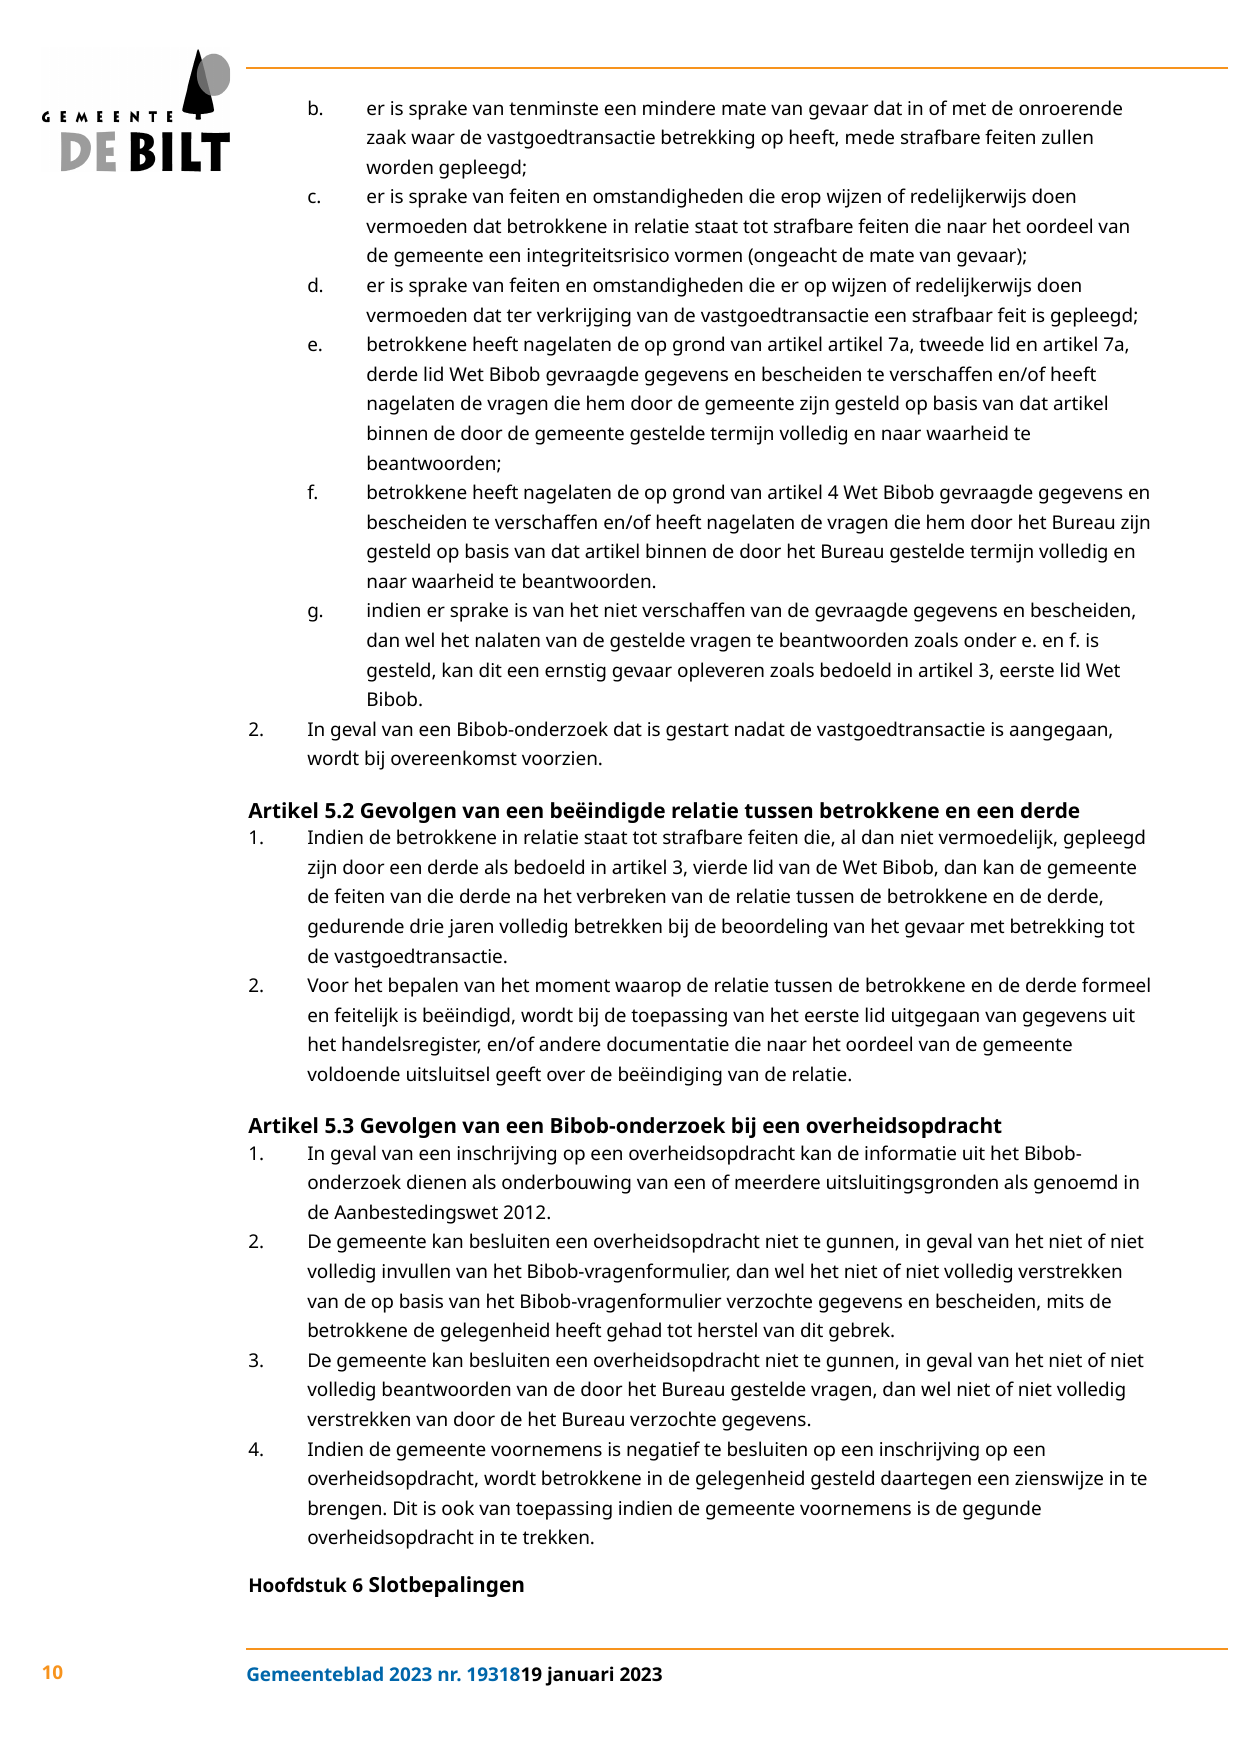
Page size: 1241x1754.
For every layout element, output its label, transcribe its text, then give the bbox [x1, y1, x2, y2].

list betrokkene heeft nagelaten de op grond van artikel artikel 7a, tweede lid en artikel 7a, derde lid Wet Bibob gevraagde gegevens en bescheiden te verschaffen en/of heeft nagelaten de vragen die hem door de gemeente zijn gesteld op basis van dat artikel binnen de door de gemeente gestelde termijn volledig en naar waarheid te beantwoorden; [307, 331, 1152, 476]
list In geval van een inschrijving op een overheidsopdracht kan de informatie uit het Bibob-onderzoek dienen als onderbouwing van een of meerdere uitsluitingsgronden als genoemd in de Aanbestedingswet 2012. [248, 1140, 1152, 1225]
list Indien de gemeente voornemens is negatief te besluiten op een inschrijving op een overheidsopdracht, wordt betrokkene in de gelegenheid gesteld daartegen een zienswijze in te brengen. Dit is ook van toepassing indien de gemeente voornemens is de gegunde overheidsopdracht in te trekken. [248, 1436, 1152, 1550]
list er is sprake van feiten en omstandigheden die er op wijzen of redelijkerwijs doen vermoeden dat ter verkrijging van de vastgoedtransactie een strafbaar feit is gepleegd; [307, 272, 1152, 328]
list De gemeente kan besluiten een overheidsopdracht niet te gunnen, in geval van het niet of niet volledig beantwoorden van de door het Bureau gestelde vragen, dan wel niet of niet volledig verstrekken van door de het Bureau verzochte gegevens. [248, 1347, 1152, 1432]
list De gemeente kan besluiten een overheidsopdracht niet te gunnen, in geval van het niet of niet volledig invullen van het Bibob-vragenformulier, dan wel het niet of niet volledig verstrekken van de op basis van het Bibob-vragenformulier verzochte gegevens en bescheiden, mits de betrokkene de gelegenheid heeft gehad tot herstel van dit gebrek. [248, 1229, 1152, 1343]
list betrokkene heeft nagelaten de op grond van artikel 4 Wet Bibob gevraagde gegevens en bescheiden te verschaffen en/of heeft nagelaten de vragen die hem door het Bureau zijn gesteld op basis van dat artikel binnen de door het Bureau gestelde termijn volledig en naar waarheid te beantwoorden. [307, 479, 1152, 594]
list Indien de betrokkene in relatie staat tot strafbare feiten die, al dan niet vermoedelijk, gepleegd zijn door een derde als bedoeld in artikel 3, vierde lid van de Wet Bibob, dan kan de gemeente de feiten van die derde na het verbreken van de relatie tussen de betrokkene en de derde, gedurende drie jaren volledig betrekken bij de beoordeling van het gevaar met betrekking tot de vastgoedtransactie. [248, 824, 1152, 968]
text Hoofdstuk 6 Slotbepalingen [248, 1570, 1152, 1599]
list indien er sprake is van het niet verschaffen van de gevraagde gegevens en bescheiden, dan wel het nalaten van de gestelde vragen te beantwoorden zoals onder e. en f. is gesteld, kan dit een ernstig gevaar opleveren zoals bedoeld in artikel 3, eerste lid Wet Bibob. [307, 598, 1152, 712]
list In geval van een Bibob-onderzoek dat is gestart nadat de vastgoedtransactie is aangegaan, wordt bij overeenkomst voorzien. [248, 716, 1152, 771]
list er is sprake van tenminste een mindere mate van gevaar dat in of met de onroerende zaak waar de vastgoedtransactie betrekking op heeft, mede strafbare feiten zullen worden gepleegd; [307, 95, 1152, 180]
text Artikel 5.3 Gevolgen van een Bibob-onderzoek bij een overheidsopdracht [248, 1112, 1152, 1140]
picture [41, 47, 231, 172]
text Artikel 5.2 Gevolgen van een beëindigde relatie tussen betrokkene en een derde [248, 796, 1152, 824]
list er is sprake van feiten en omstandigheden die erop wijzen of redelijkerwijs doen vermoeden dat betrokkene in relatie staat tot strafbare feiten die naar het oordeel van de gemeente een integriteitsrisico vormen (ongeacht de mate van gevaar); [307, 183, 1152, 268]
list Voor het bepalen van het moment waarop de relatie tussen de betrokkene en de derde formeel en feitelijk is beëindigd, wordt bij de toepassing van het eerste lid uitgegaan van gegevens uit het handelsregister, en/of andere documentatie die naar het oordeel van de gemeente voldoende uitsluitsel geeft over de beëindiging van de relatie. [248, 972, 1152, 1087]
